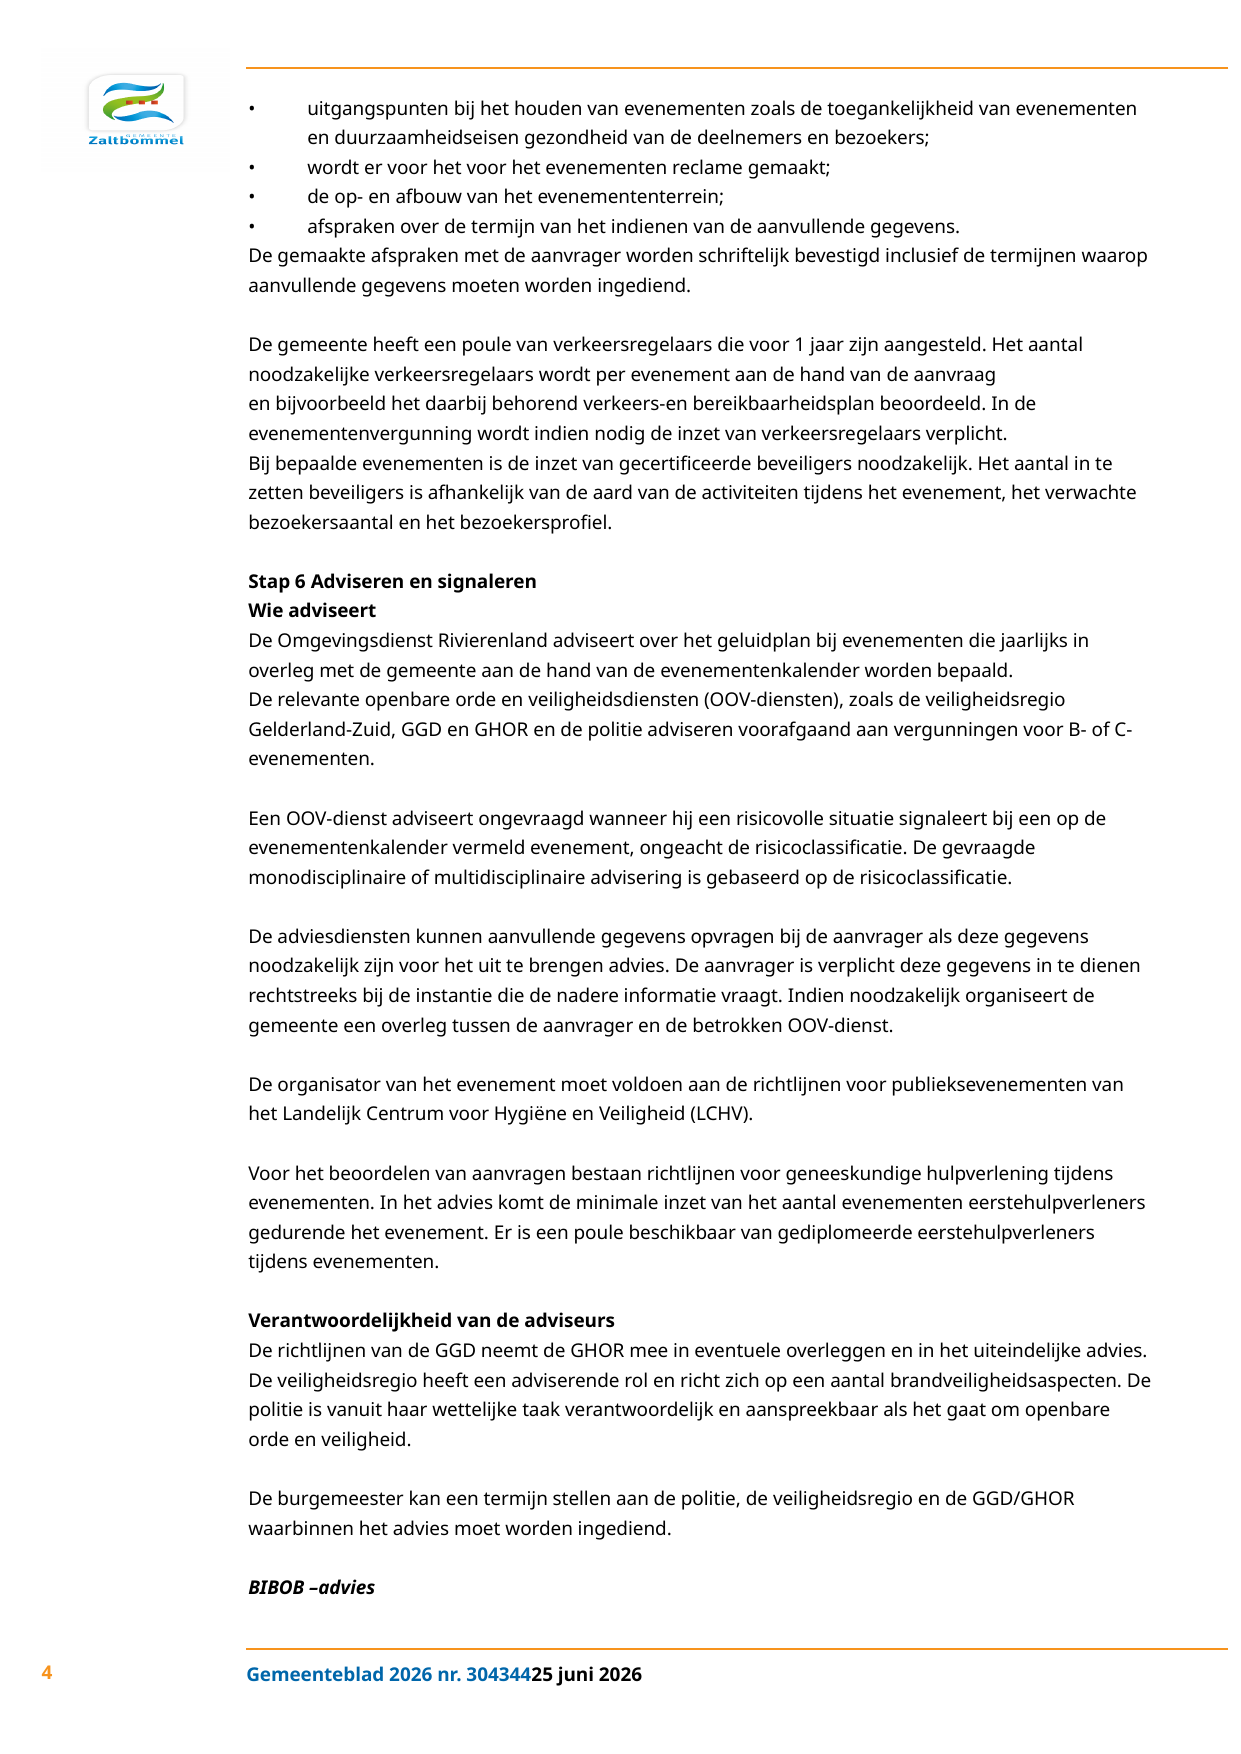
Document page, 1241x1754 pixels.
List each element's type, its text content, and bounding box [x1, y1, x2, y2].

text Voor het beoordelen van aanvragen bestaan richtlijnen voor geneeskundige hulpverlening tijdens evenementen. In het advies komt de minimale inzet van het aantal evenementen eerstehulpverleners gedurende het evenement. Er is een poule beschikbaar van gediplomeerde eerstehulpverleners tijdens evenementen. [248, 1160, 1152, 1274]
text De Omgevingsdienst Rivierenland adviseert over het geluidplan bij evenementen die jaarlijks in overleg met de gemeente aan de hand van de evenementenkalender worden bepaald. [248, 627, 1152, 683]
list uitgangspunten bij het houden van evenementen zoals de toegankelijkheid van evenementen en duurzaamheidseisen gezondheid van de deelnemers en bezoekers; [248, 95, 1152, 150]
text De richtlijnen van de GGD neemt de GHOR mee in eventuele overleggen en in het uiteindelijke advies. De veiligheidsregio heeft een adviserende rol en richt zich op een aantal brandveiligheidsaspecten. De politie is vanuit haar wettelijke taak verantwoordelijk en aanspreekbaar als het gaat om openbare orde en veiligheid. [248, 1337, 1152, 1452]
list afspraken over de termijn van het indienen van de aanvullende gegevens. [248, 213, 1152, 239]
text Bij bepaalde evenementen is de inzet van gecertificeerde beveiligers noodzakelijk. Het aantal in te zetten beveiligers is afhankelijk van de aard van de activiteiten tijdens het evenement, het verwachte bezoekersaantal en het bezoekersprofiel. [248, 450, 1152, 535]
text De gemeente heeft een poule van verkeersregelaars die voor 1 jaar zijn aangesteld. Het aantal noodzakelijke verkeersregelaars wordt per evenement aan de hand van de aanvraag [248, 331, 1152, 387]
list wordt er voor het voor het evenementen reclame gemaakt; [248, 154, 1152, 180]
text Wie adviseert [248, 598, 1152, 623]
list de op- en afbouw van het evenemententerrein; [248, 183, 1152, 209]
text De gemaakte afspraken met de aanvrager worden schriftelijk bevestigd inclusief de termijnen waarop aanvullende gegevens moeten worden ingediend. [248, 243, 1152, 298]
text De organisator van het evenement moet voldoen aan de richtlijnen voor publieksevenementen van het Landelijk Centrum voor Hygiëne en Veiligheid (LCHV). [248, 1071, 1152, 1126]
picture [41, 47, 231, 172]
text De relevante openbare orde en veiligheidsdiensten (OOV-diensten), zoals de veiligheidsregio Gelderland-Zuid, GGD en GHOR en de politie adviseren voorafgaand aan vergunningen voor B- of C-evenementen. [248, 686, 1152, 771]
text Verantwoordelijkheid van de adviseurs [248, 1308, 1152, 1333]
text Een OOV-dienst adviseert ongevraagd wanneer hij een risicovolle situatie signaleert bij een op de evenementenkalender vermeld evenement, ongeacht de risicoclassificatie. De gevraagde monodisciplinaire of multidisciplinaire advisering is gebaseerd op de risicoclassificatie. [248, 805, 1152, 890]
text BIBOB –advies [248, 1574, 1152, 1600]
text De burgemeester kan een termijn stellen aan de politie, de veiligheidsregio en de GGD/GHOR waarbinnen het advies moet worden ingediend. [248, 1485, 1152, 1541]
text Stap 6 Adviseren en signaleren [248, 568, 1152, 594]
text De adviesdiensten kunnen aanvullende gegevens opvragen bij de aanvrager als deze gegevens noodzakelijk zijn voor het uit te brengen advies. De aanvrager is verplicht deze gegevens in te dienen rechtstreeks bij de instantie die de nadere informatie vraagt. Indien noodzakelijk organiseert de gemeente een overleg tussen de aanvrager en de betrokken OOV-dienst. [248, 923, 1152, 1038]
text en bijvoorbeeld het daarbij behorend verkeers-en bereikbaarheidsplan beoordeeld. In de evenementenvergunning wordt indien nodig de inzet van verkeersregelaars verplicht. [248, 391, 1152, 446]
